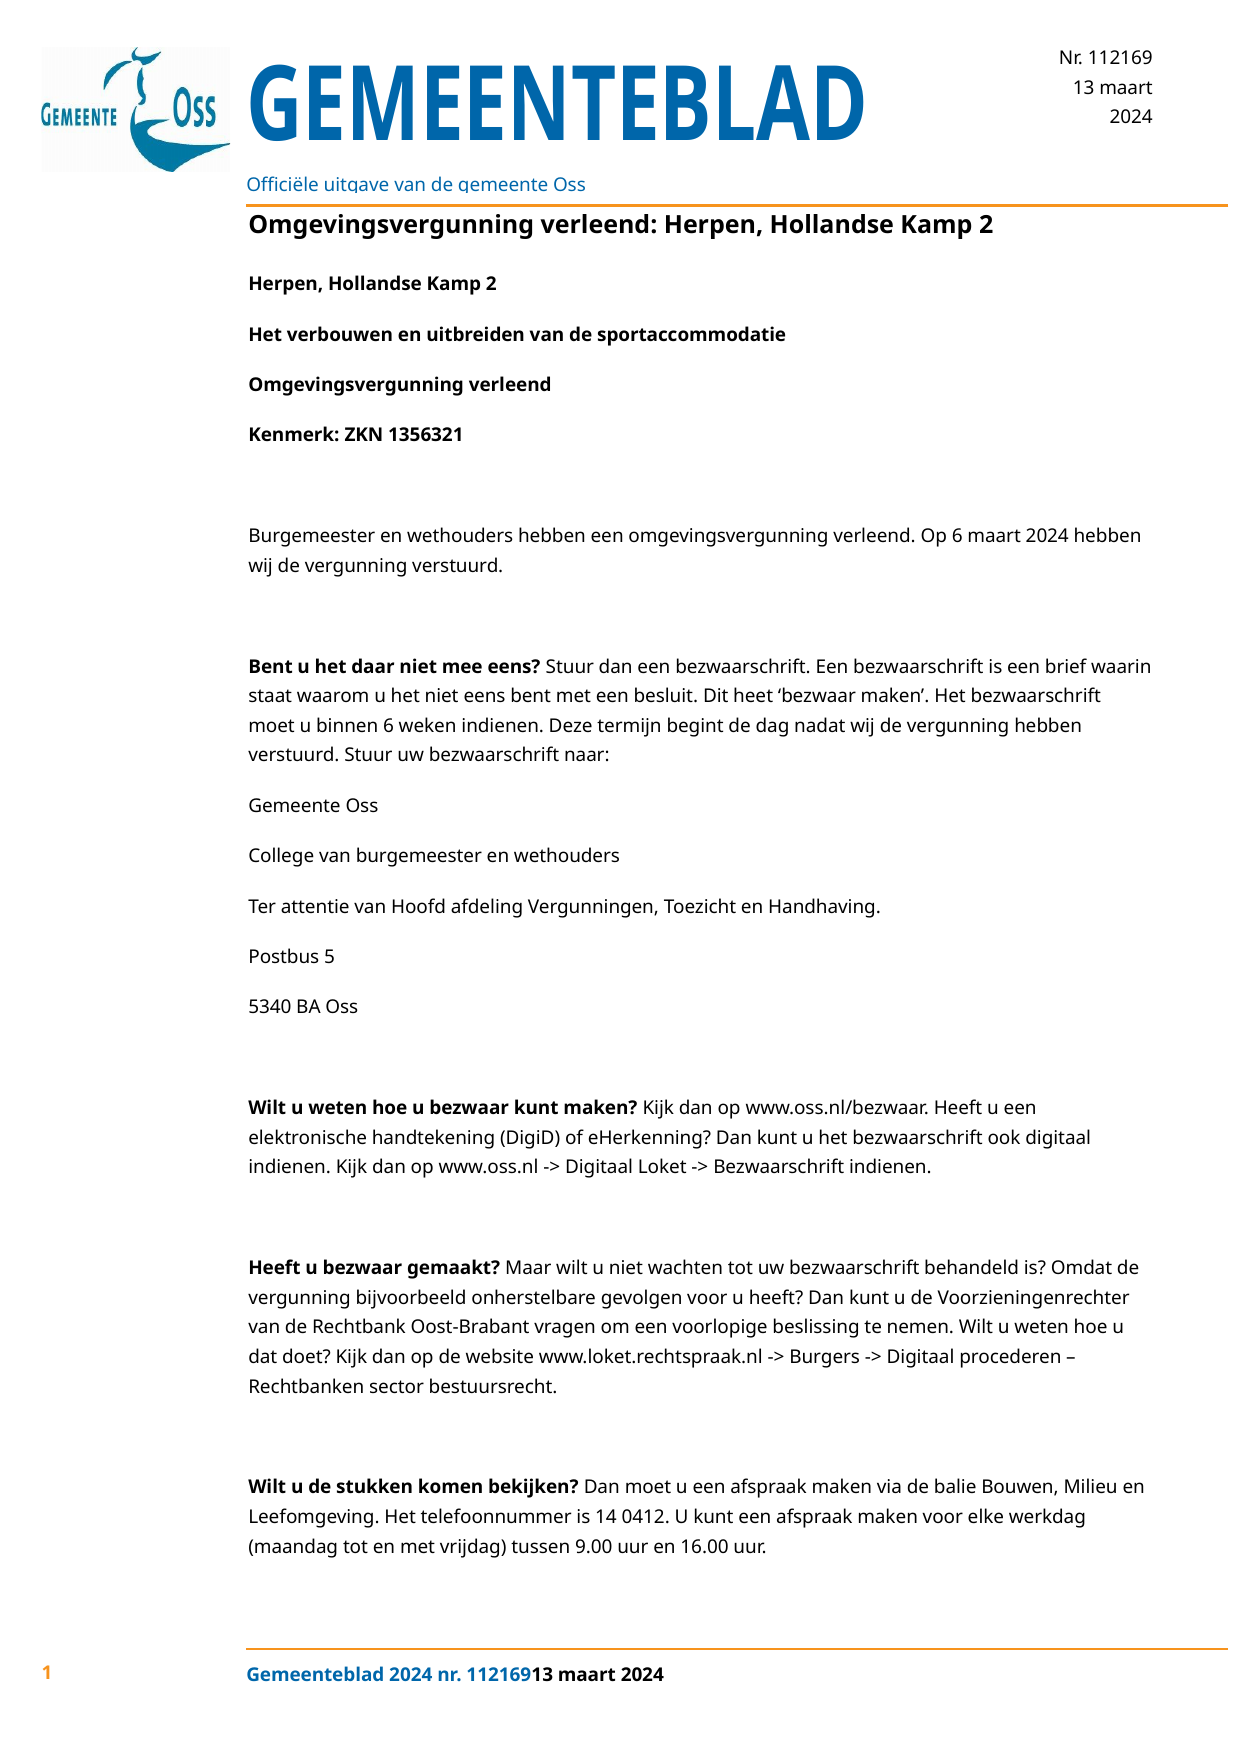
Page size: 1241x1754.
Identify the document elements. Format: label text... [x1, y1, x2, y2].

text Omgevingsvergunning verleend [248, 371, 1152, 397]
text Gemeente Oss [248, 792, 1152, 818]
text College van burgemeester en wethouders [248, 842, 1152, 868]
text Ter attentie van Hoofd afdeling Vergunningen, Toezicht en Handhaving. [248, 893, 1152, 918]
text 5340 BA Oss [248, 994, 1152, 1019]
text Postbus 5 [248, 943, 1152, 969]
text Wilt u de stukken komen bekijken? Dan moet u een afspraak maken via de balie Bouwen, Milieu en Leefomgeving. Het telefoonnummer is 14 0412. U kunt een afspraak maken voor elke werkdag (maandag tot en met vrijdag) tussen 9.00 uur en 16.00 uur. [248, 1474, 1152, 1558]
text Bent u het daar niet mee eens? Stuur dan een bezwaarschrift. Een bezwaarschrift is een brief waarin staat waarom u het niet eens bent met een besluit. Dit heet ‘bezwaar maken’. Het bezwaarschrift moet u binnen 6 weken indienen. Deze termijn begint de dag nadat wij de vergunning hebben verstuurd. Stuur uw bezwaarschrift naar: [248, 653, 1152, 767]
picture [41, 47, 231, 172]
text Wilt u weten hoe u bezwaar kunt maken? Kijk dan op www.oss.nl/bezwaar. Heeft u een elektronische handtekening (DigiD) of eHerkenning? Dan kunt u het bezwaarschrift ook digitaal indienen. Kijk dan op www.oss.nl -> Digitaal Loket -> Bezwaarschrift indienen. [248, 1094, 1152, 1179]
text Het verbouwen en uitbreiden van de sportaccommodatie [248, 321, 1152, 346]
text Omgevingsvergunning verleend: Herpen, Hollandse Kamp 2 [248, 207, 1152, 241]
text Heeft u bezwaar gemaakt? Maar wilt u niet wachten tot uw bezwaarschrift behandeld is? Omdat de vergunning bijvoorbeeld onherstelbare gevolgen voor u heeft? Dan kunt u de Voorzieningenrechter van de Rechtbank Oost-Brabant vragen om een voorlopige beslissing te nemen. Wilt u weten hoe u dat doet? Kijk dan op de website www.loket.rechtspraak.nl -> Burgers -> Digitaal procederen – Rechtbanken sector bestuursrecht. [248, 1254, 1152, 1398]
text Burgemeester en wethouders hebben een omgevingsvergunning verleend. Op 6 maart 2024 hebben wij de vergunning verstuurd. [248, 522, 1152, 578]
text Herpen, Hollandse Kamp 2 [248, 270, 1152, 296]
text Kenmerk: ZKN 1356321 [248, 422, 1152, 447]
